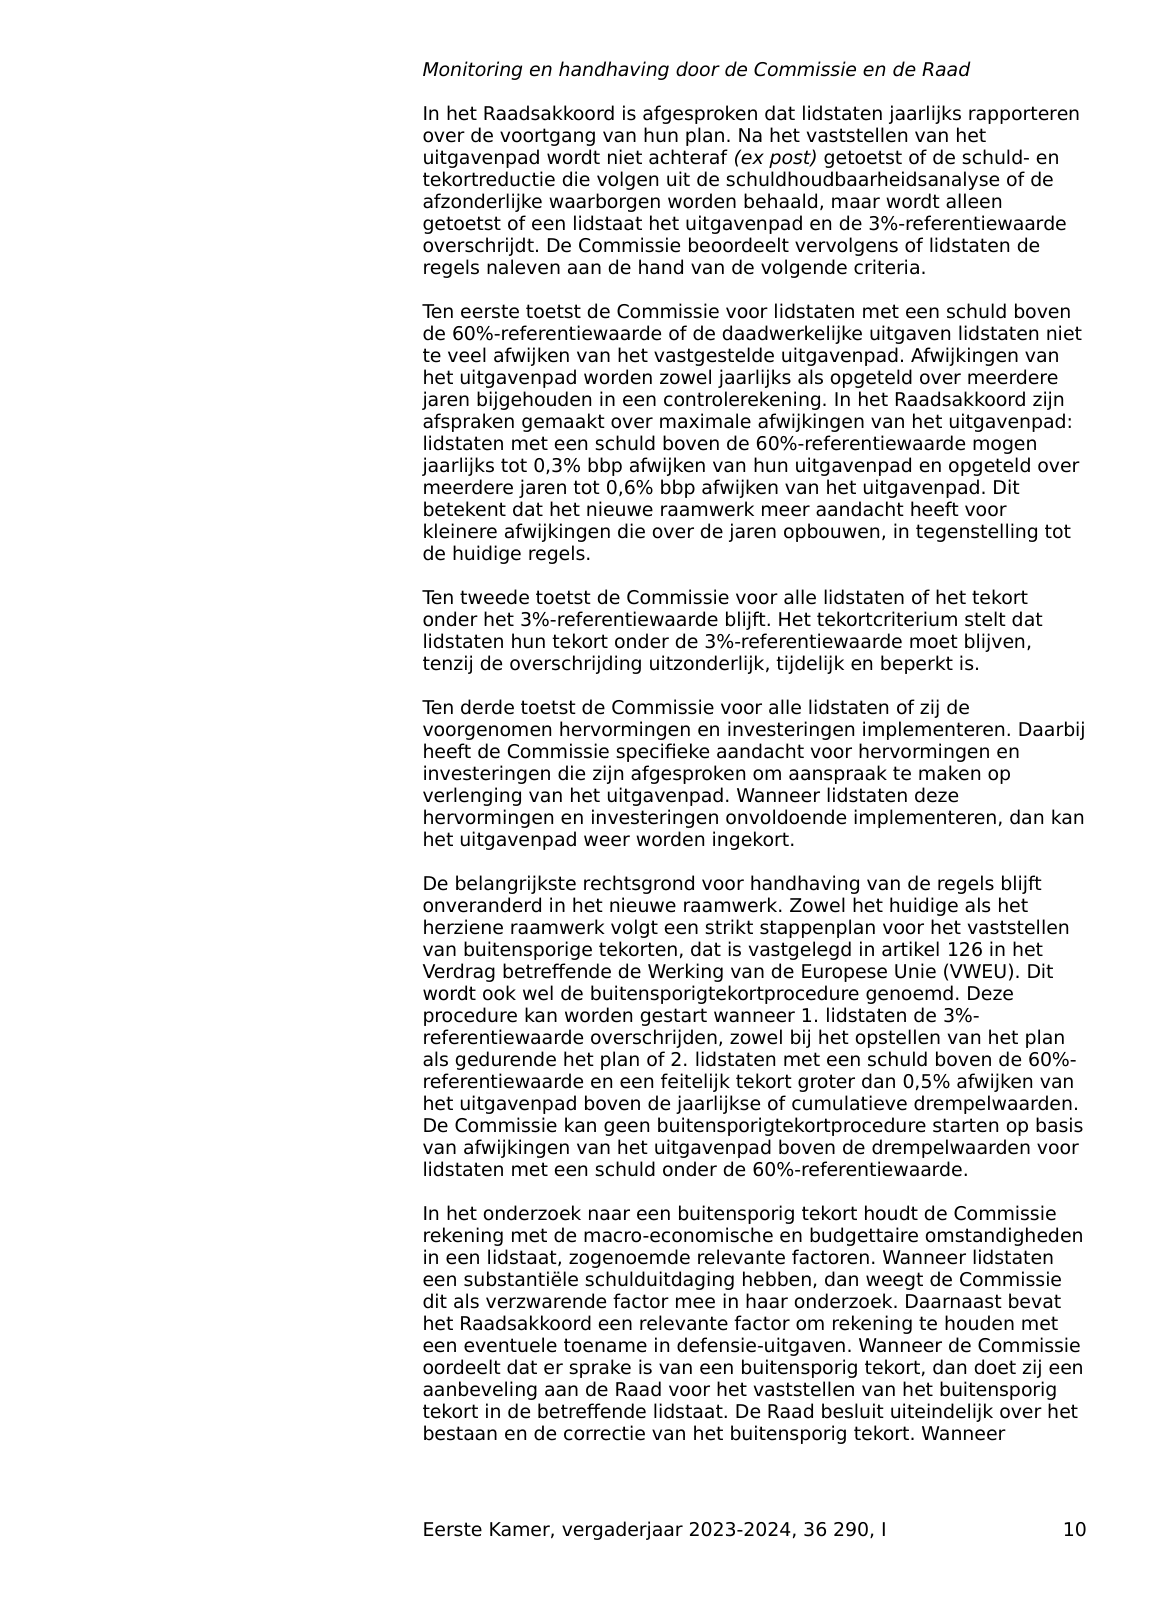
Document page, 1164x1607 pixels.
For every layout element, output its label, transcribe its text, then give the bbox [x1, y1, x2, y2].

text In het Raadsakkoord is afgesproken dat lidstaten jaarlijks rapporteren over de voortgang van hun plan. Na het vaststellen van het uitgavenpad wordt niet achteraf (ex post) getoetst of de schuld- en tekortreductie die volgen uit de schuldhoudbaarheidsanalyse of de afzonderlijke waarborgen worden behaald, maar wordt alleen getoetst of een lidstaat het uitgavenpad en de 3%-referentiewaarde overschrijdt. De Commissie beoordeelt vervolgens of lidstaten de regels naleven aan de hand van de volgende criteria. [422, 103, 1087, 279]
text Ten eerste toetst de Commissie voor lidstaten met een schuld boven de 60%-referentiewaarde of de daadwerkelijke uitgaven lidstaten niet te veel afwijken van het vastgestelde uitgavenpad. Afwijkingen van het uitgavenpad worden zowel jaarlijks als opgeteld over meerdere jaren bijgehouden in een controlerekening. In het Raadsakkoord zijn afspraken gemaakt over maximale afwijkingen van het uitgavenpad: lidstaten met een schuld boven de 60%-referentiewaarde mogen jaarlijks tot 0,3% bbp afwijken van hun uitgavenpad en opgeteld over meerdere jaren tot 0,6% bbp afwijken van het uitgavenpad. Dit betekent dat het nieuwe raamwerk meer aandacht heeft voor kleinere afwijkingen die over de jaren opbouwen, in tegenstelling tot de huidige regels. [422, 301, 1087, 565]
text De belangrijkste rechtsgrond voor handhaving van de regels blijft onveranderd in het nieuwe raamwerk. Zowel het huidige als het herziene raamwerk volgt een strikt stappenplan voor het vaststellen van buitensporige tekorten, dat is vastgelegd in artikel 126 in het Verdrag betreffende de Werking van de Europese Unie (VWEU). Dit wordt ook wel de buitensporigtekortprocedure genoemd. Deze procedure kan worden gestart wanneer 1. lidstaten de 3%-referentiewaarde overschrijden, zowel bij het opstellen van het plan als gedurende het plan of 2. lidstaten met een schuld boven de 60%-referentiewaarde en een feitelijk tekort groter dan 0,5% afwijken van het uitgavenpad boven de jaarlijkse of cumulatieve drempelwaarden. De Commissie kan geen buitensporigtekortprocedure starten op basis van afwijkingen van het uitgavenpad boven de drempelwaarden voor lidstaten met een schuld onder de 60%-referentiewaarde. [422, 873, 1087, 1181]
subtitle Monitoring en handhaving door de Commissie en de Raad [422, 59, 1087, 81]
text Ten tweede toetst de Commissie voor alle lidstaten of het tekort onder het 3%-referentiewaarde blijft. Het tekortcriterium stelt dat lidstaten hun tekort onder de 3%-referentiewaarde moet blijven, tenzij de overschrijding uitzonderlijk, tijdelijk en beperkt is. [422, 587, 1087, 675]
text Ten derde toetst de Commissie voor alle lidstaten of zij de voorgenomen hervormingen en investeringen implementeren. Daarbij heeft de Commissie specifieke aandacht voor hervormingen en investeringen die zijn afgesproken om aanspraak te maken op verlenging van het uitgavenpad. Wanneer lidstaten deze hervormingen en investeringen onvoldoende implementeren, dan kan het uitgavenpad weer worden ingekort. [422, 697, 1087, 851]
text In het onderzoek naar een buitensporig tekort houdt de Commissie rekening met de macro-economische en budgettaire omstandigheden in een lidstaat, zogenoemde relevante factoren. Wanneer lidstaten een substantiële schulduitdaging hebben, dan weegt de Commissie dit als verzwarende factor mee in haar onderzoek. Daarnaast bevat het Raadsakkoord een relevante factor om rekening te houden met een eventuele toename in defensie-uitgaven. Wanneer de Commissie oordeelt dat er sprake is van een buitensporig tekort, dan doet zij een aanbeveling aan de Raad voor het vaststellen van het buitensporig tekort in de betreffende lidstaat. De Raad besluit uiteindelijk over het bestaan en de correctie van het buitensporig tekort. Wanneer [422, 1203, 1087, 1445]
